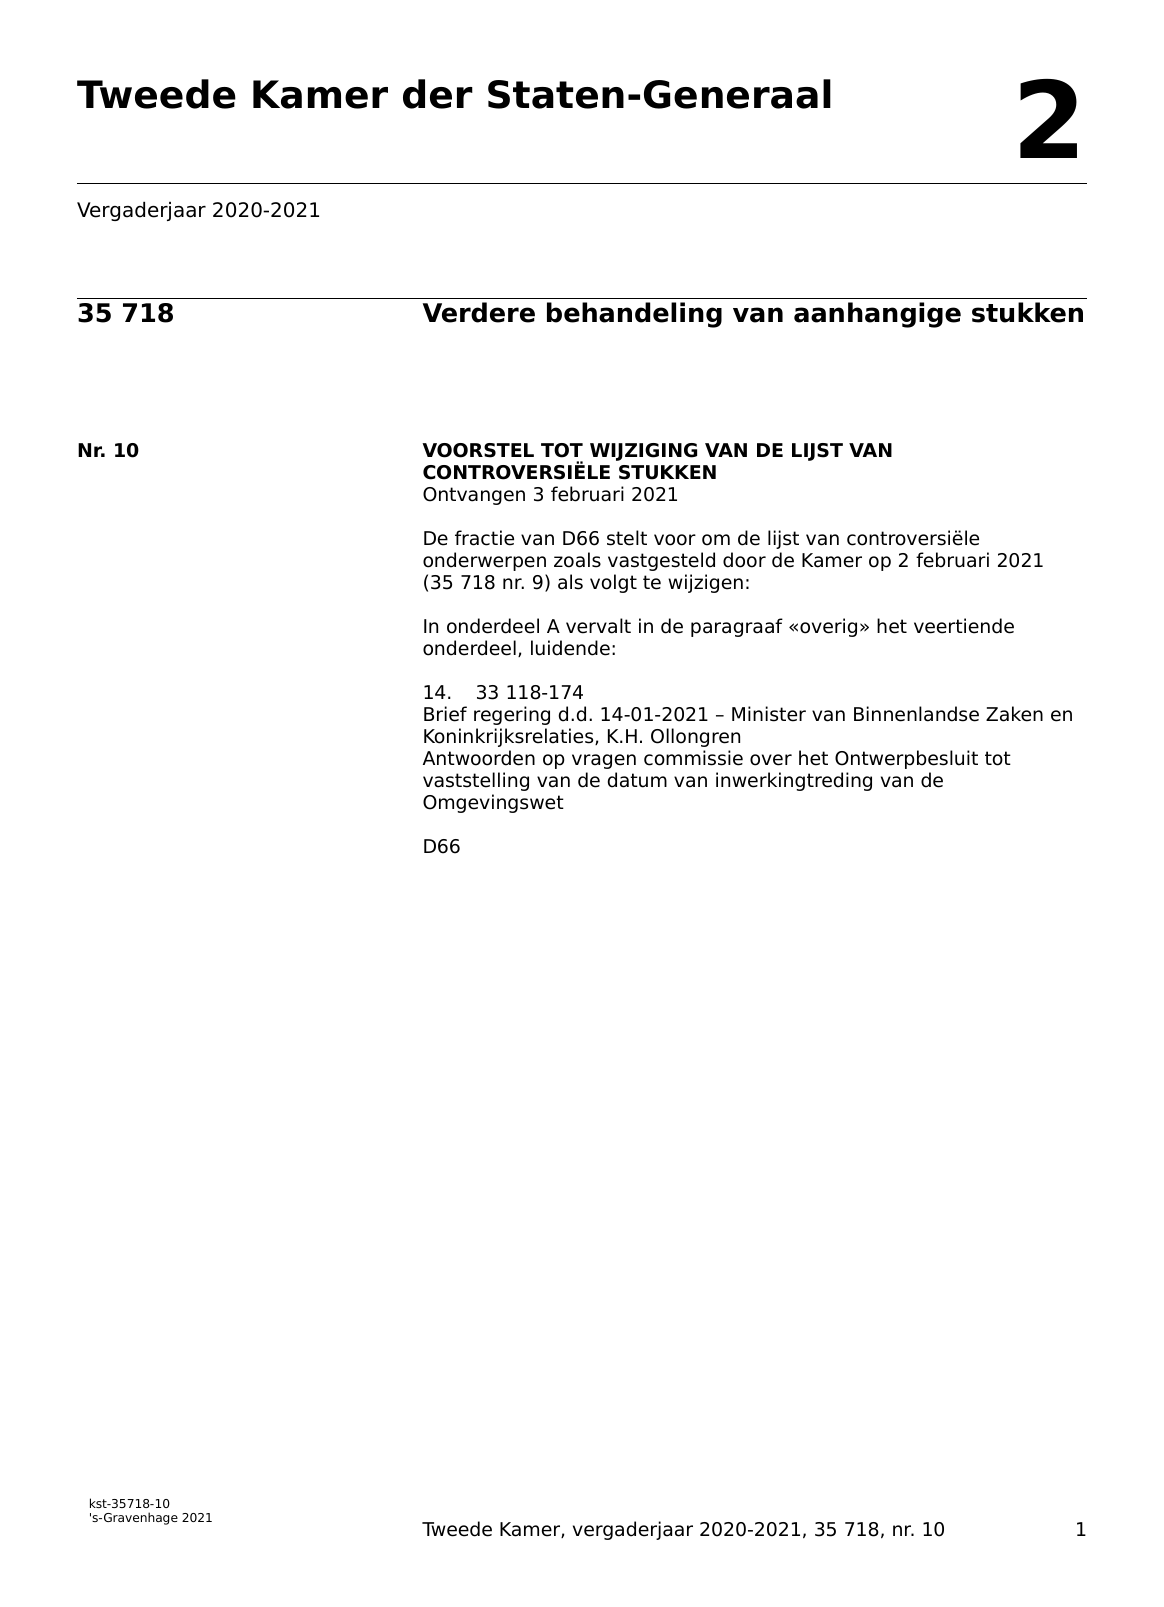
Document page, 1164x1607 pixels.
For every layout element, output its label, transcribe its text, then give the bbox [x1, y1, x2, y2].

text De fractie van D66 stelt voor om de lijst van controversiële onderwerpen zoals vastgesteld door de Kamer op 2 februari 2021 (35 718 nr. 9) als volgt te wijzigen: [422, 528, 1087, 594]
text Brief regering d.d. 14-01-2021 – Minister van Binnenlandse Zaken en Koninkrijksrelaties, K.H. Ollongren [422, 704, 1087, 748]
table_header Tweede Kamer der Staten-Generaal [77, 59, 886, 183]
table_header 2 [886, 59, 1087, 183]
table_cell Vergaderjaar 2020-2021 [77, 184, 1087, 298]
text Antwoorden op vragen commissie over het Ontwerpbesluit tot vaststelling van de datum van inwerkingtreding van de Omgevingswet [422, 748, 1087, 814]
text 14. 33 118-174 [422, 682, 1087, 704]
text In onderdeel A vervalt in de paragraaf «overig» het veertiende onderdeel, luidende: [422, 616, 1087, 660]
text kst-35718-10 [88, 1497, 323, 1511]
text 's-Gravenhage 2021 [88, 1511, 323, 1525]
subtitle 35 718 Verdere behandeling van aanhangige stukken [77, 299, 1087, 329]
text Ontvangen 3 februari 2021 [422, 484, 1087, 506]
subtitle Nr. 10 VOORSTEL TOT WIJZIGING VAN DE LIJST VAN CONTROVERSIËLE STUKKEN [77, 440, 1087, 484]
text D66 [422, 836, 1087, 858]
